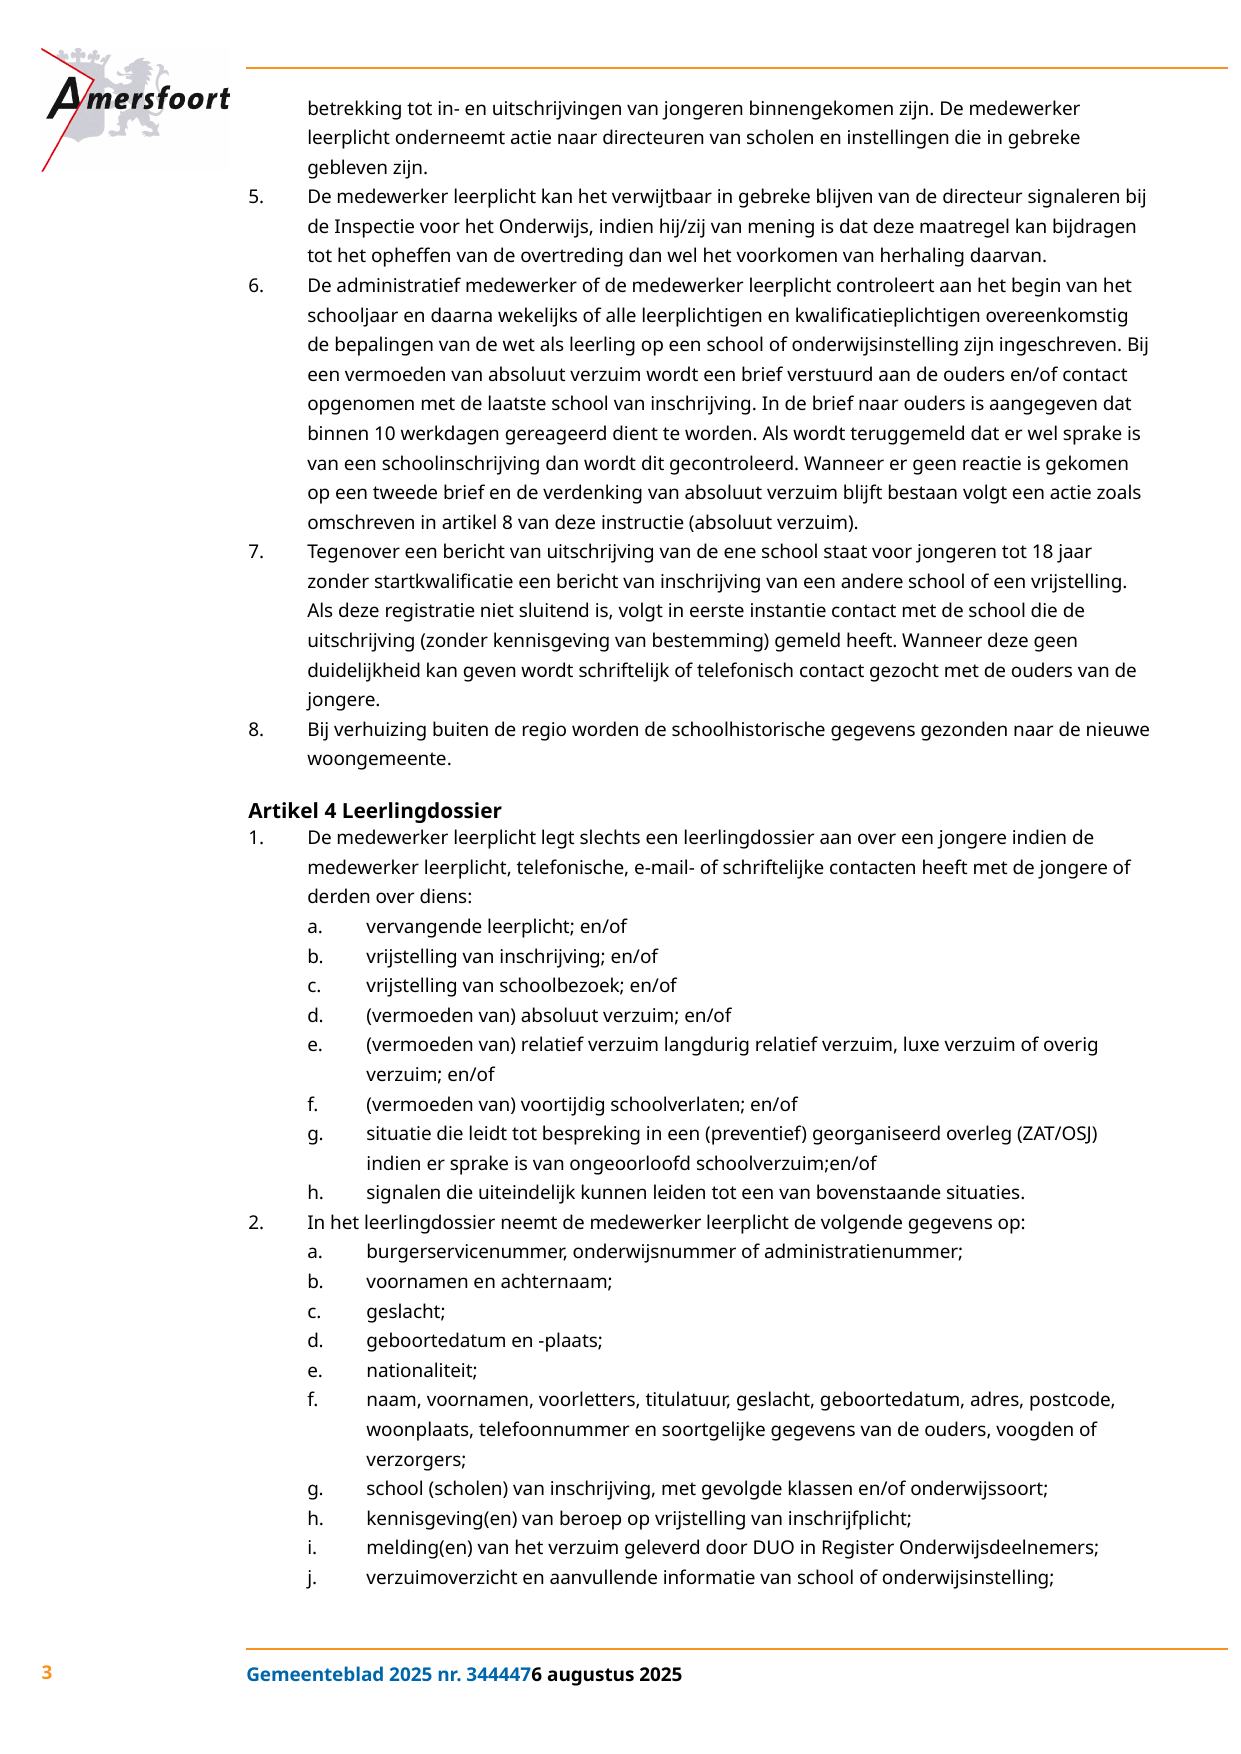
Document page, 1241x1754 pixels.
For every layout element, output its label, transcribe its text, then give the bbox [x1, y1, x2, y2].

list vervangende leerplicht; en/of [307, 913, 1152, 939]
list De administratief medewerker of de medewerker leerplicht controleert aan het begin van het schooljaar en daarna wekelijks of alle leerplichtigen en kwalificatieplichtigen overeenkomstig de bepalingen van de wet als leerling op een school of onderwijsinstelling zijn ingeschreven. Bij een vermoeden van absoluut verzuim wordt een brief verstuurd aan de ouders en/of contact opgenomen met de laatste school van inschrijving. In de brief naar ouders is aangegeven dat binnen 10 werkdagen gereageerd dient te worden. Als wordt teruggemeld dat er wel sprake is van een schoolinschrijving dan wordt dit gecontroleerd. Wanneer er geen reactie is gekomen op een tweede brief en de verdenking van absoluut verzuim blijft bestaan volgt een actie zoals omschreven in artikel 8 van deze instructie (absoluut verzuim). [248, 272, 1152, 535]
list situatie die leidt tot bespreking in een (preventief) georganiseerd overleg (ZAT/OSJ) indien er sprake is van ongeoorloofd schoolverzuim;en/of [307, 1120, 1152, 1176]
list voornamen en achternaam; [307, 1268, 1152, 1294]
picture [41, 47, 231, 172]
list geboortedatum en -plaats; [307, 1327, 1152, 1353]
list vrijstelling van schoolbezoek; en/of [307, 972, 1152, 998]
list (vermoeden van) absoluut verzuim; en/of [307, 1002, 1152, 1028]
list melding(en) van het verzuim geleverd door DUO in Register Onderwijsdeelnemers; [307, 1534, 1152, 1560]
list Bij verhuizing buiten de regio worden de schoolhistorische gegevens gezonden naar de nieuwe woongemeente. [248, 716, 1152, 771]
list In het leerlingdossier neemt de medewerker leerplicht de volgende gegevens op: [248, 1209, 1152, 1235]
list vrijstelling van inschrijving; en/of [307, 943, 1152, 968]
list burgerservicenummer, onderwijsnummer of administratienummer; [307, 1239, 1152, 1264]
list De medewerker leerplicht kan het verwijtbaar in gebreke blijven van de directeur signaleren bij de Inspectie voor het Onderwijs, indien hij/zij van mening is dat deze maatregel kan bijdragen tot het opheffen van de overtreding dan wel het voorkomen van herhaling daarvan. [248, 183, 1152, 268]
list school (scholen) van inschrijving, met gevolgde klassen en/of onderwijssoort; [307, 1475, 1152, 1501]
list signalen die uiteindelijk kunnen leiden tot een van bovenstaande situaties. [307, 1179, 1152, 1205]
list Tegenover een bericht van uitschrijving van de ene school staat voor jongeren tot 18 jaar zonder startkwalificatie een bericht van inschrijving van een andere school of een vrijstelling. Als deze registratie niet sluitend is, volgt in eerste instantie contact met de school die de uitschrijving (zonder kennisgeving van bestemming) gemeld heeft. Wanneer deze geen duidelijkheid kan geven wordt schriftelijk of telefonisch contact gezocht met de ouders van de jongere. [248, 538, 1152, 712]
list De medewerker leerplicht legt slechts een leerlingdossier aan over een jongere indien de medewerker leerplicht, telefonische, e-mail- of schriftelijke contacten heeft met de jongere of derden over diens: [248, 824, 1152, 909]
list geslacht; [307, 1298, 1152, 1323]
list verzuimoverzicht en aanvullende informatie van school of onderwijsinstelling; [307, 1564, 1152, 1590]
list naam, voornamen, voorletters, titulatuur, geslacht, geboortedatum, adres, postcode, woonplaats, telefoonnummer en soortgelijke gegevens van de ouders, voogden of verzorgers; [307, 1387, 1152, 1471]
list betrekking tot in- en uitschrijvingen van jongeren binnengekomen zijn. De medewerker leerplicht onderneemt actie naar directeuren van scholen en instellingen die in gebreke gebleven zijn. [248, 95, 1152, 180]
list kennisgeving(en) van beroep op vrijstelling van inschrijfplicht; [307, 1505, 1152, 1531]
list (vermoeden van) voortijdig schoolverlaten; en/of [307, 1091, 1152, 1116]
list nationaliteit; [307, 1357, 1152, 1383]
text Artikel 4 Leerlingdossier [248, 796, 1152, 824]
list (vermoeden van) relatief verzuim langdurig relatief verzuim, luxe verzuim of overig verzuim; en/of [307, 1032, 1152, 1087]
